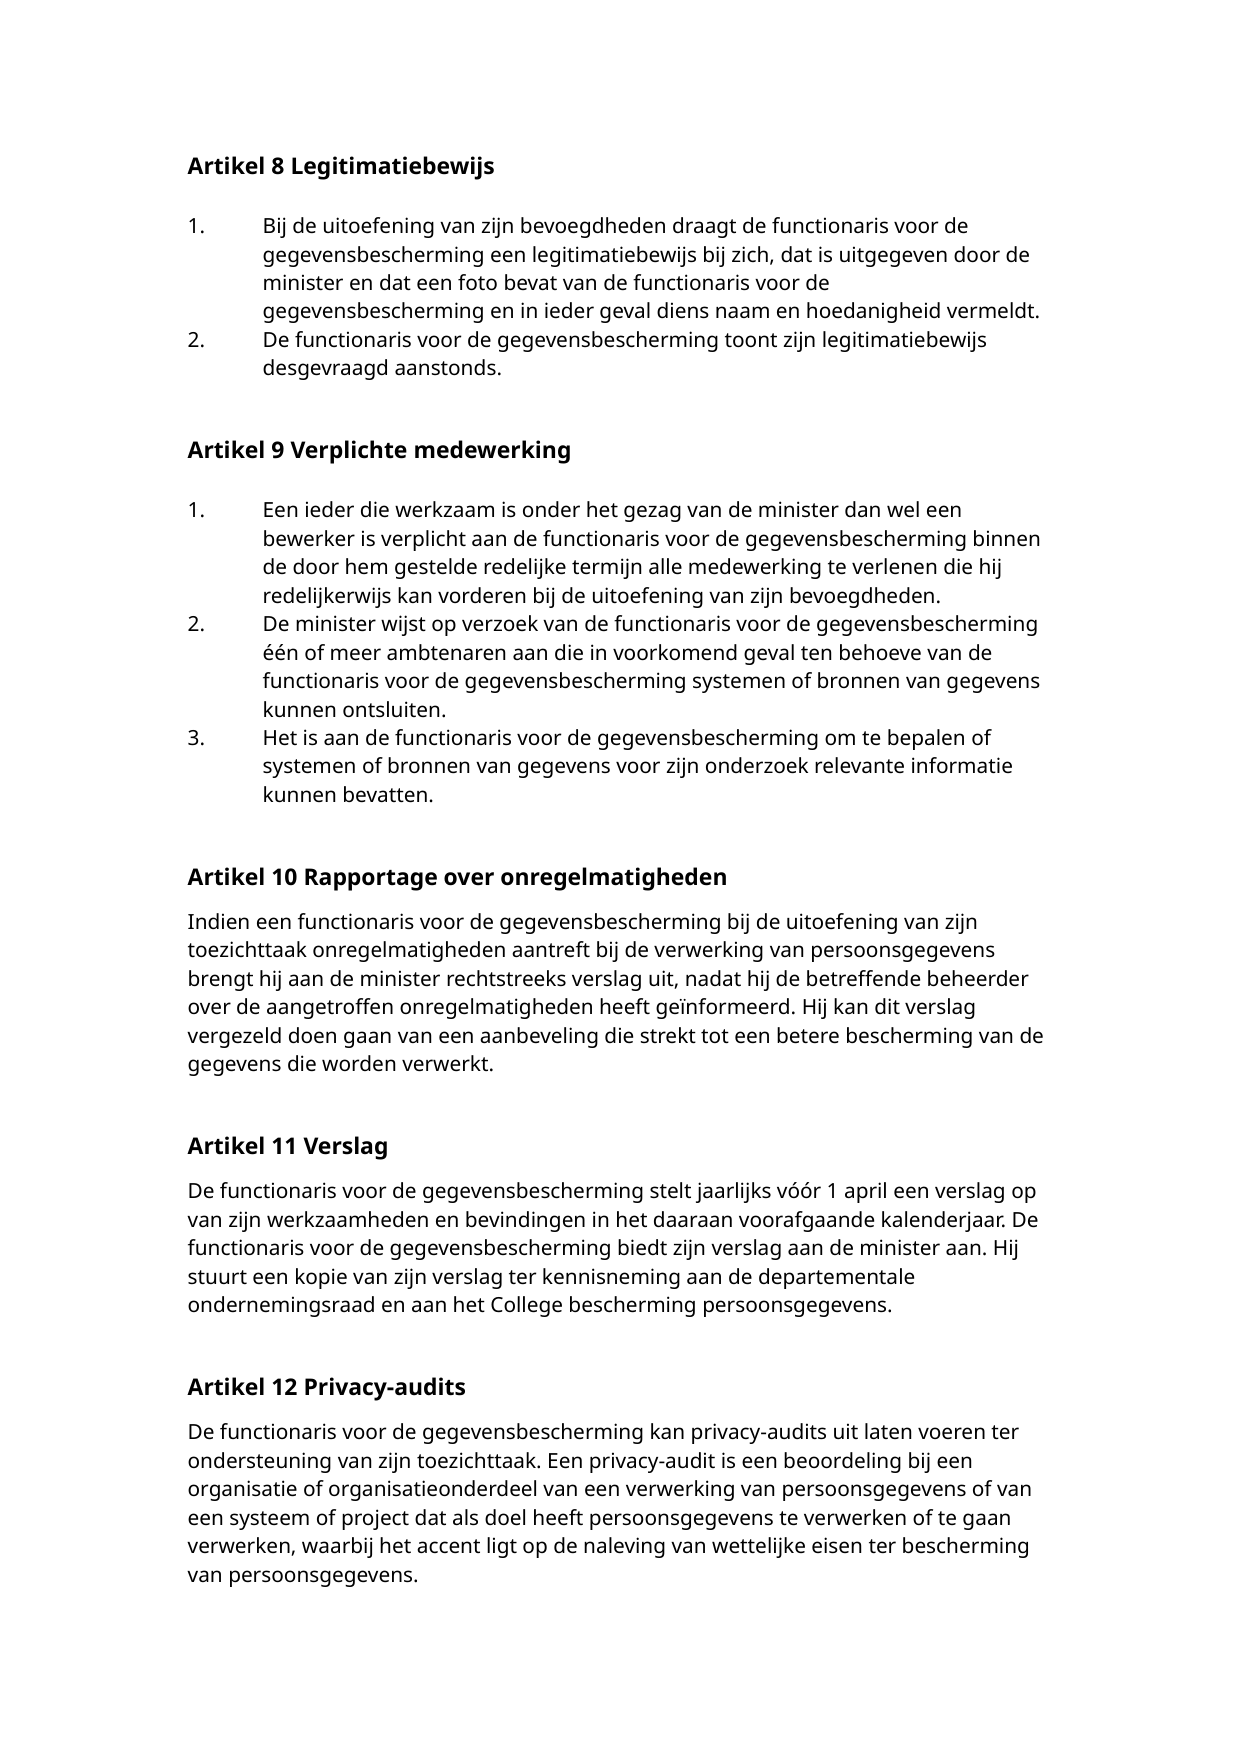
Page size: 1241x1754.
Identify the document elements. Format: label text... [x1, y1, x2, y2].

subtitle Artikel 8 Legitimatiebewijs [187, 150, 1053, 181]
text De functionaris voor de gegevensbescherming stelt jaarlijks vóór 1 april een verslag op van zijn werkzaamheden en bevindingen in het daaraan voorafgaande kalenderjaar. De functionaris voor de gegevensbescherming biedt zijn verslag aan de minister aan. Hij stuurt een kopie van zijn verslag ter kennisneming aan de departementale ondernemingsraad en aan het College bescherming persoonsgegevens. [187, 1177, 1053, 1319]
list Het is aan de functionaris voor de gegevensbescherming om te bepalen of systemen of bronnen van gegevens voor zijn onderzoek relevante informatie kunnen bevatten. [187, 723, 1053, 808]
subtitle Artikel 9 Verplichte medewerking [187, 434, 1053, 466]
list De minister wijst op verzoek van de functionaris voor de gegevensbescherming één of meer ambtenaren aan die in voorkomend geval ten behoeve van de functionaris voor de gegevensbescherming systemen of bronnen van gegevens kunnen ontsluiten. [187, 609, 1053, 723]
subtitle Artikel 12 Privacy-audits [187, 1371, 1053, 1402]
list Een ieder die werkzaam is onder het gezag van de minister dan wel een bewerker is verplicht aan de functionaris voor de gegevensbescherming binnen de door hem gestelde redelijke termijn alle medewerking te verlenen die hij redelijkerwijs kan vorderen bij de uitoefening van zijn bevoegdheden. [187, 496, 1053, 609]
subtitle Artikel 11 Verslag [187, 1130, 1053, 1162]
list De functionaris voor de gegevensbescherming toont zijn legitimatiebewijs desgevraagd aanstonds. [187, 325, 1053, 382]
list Bij de uitoefening van zijn bevoegdheden draagt de functionaris voor de gegevensbescherming een legitimatiebewijs bij zich, dat is uitgegeven door de minister en dat een foto bevat van de functionaris voor de gegevensbescherming en in ieder geval diens naam en hoedanigheid vermeldt. [187, 211, 1053, 325]
text De functionaris voor de gegevensbescherming kan privacy-audits uit laten voeren ter ondersteuning van zijn toezichttaak. Een privacy-audit is een beoordeling bij een organisatie of organisatieonderdeel van een verwerking van persoonsgegevens of van een systeem of project dat als doel heeft persoonsgegevens te verwerken of te gaan verwerken, waarbij het accent ligt op de naleving van wettelijke eisen ter bescherming van persoonsgegevens. [187, 1417, 1053, 1588]
subtitle Artikel 10 Rapportage over onregelmatigheden [187, 861, 1053, 892]
text Indien een functionaris voor de gegevensbescherming bij de uitoefening van zijn toezichttaak onregelmatigheden aantreft bij de verwerking van persoonsgegevens brengt hij aan de minister rechtstreeks verslag uit, nadat hij de betreffende beheerder over de aangetroffen onregelmatigheden heeft geïnformeerd. Hij kan dit verslag vergezeld doen gaan van een aanbeveling die strekt tot een betere bescherming van de gegevens die worden verwerkt. [187, 907, 1053, 1078]
